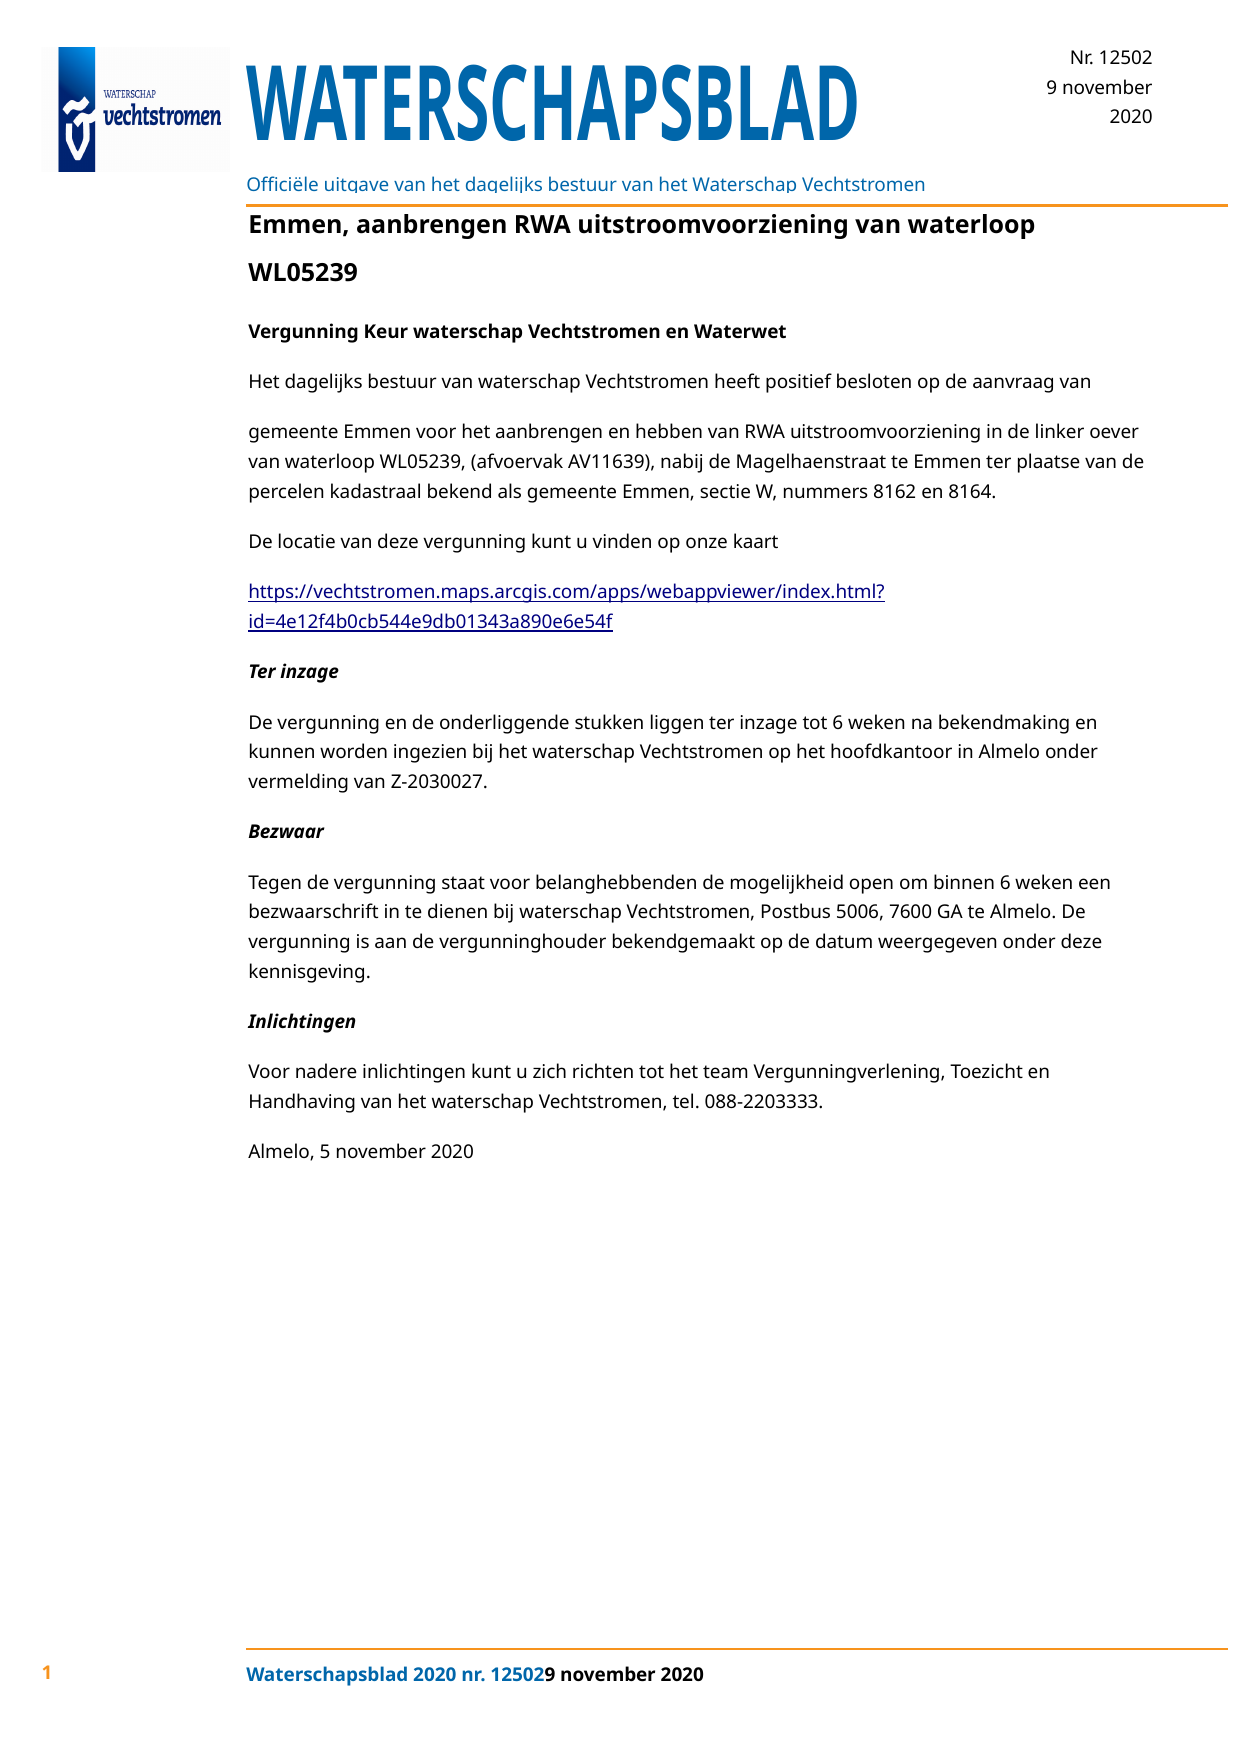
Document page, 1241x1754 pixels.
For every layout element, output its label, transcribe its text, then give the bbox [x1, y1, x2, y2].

text Ter inzage [248, 659, 1152, 684]
text Inlichtingen [248, 1008, 1152, 1034]
text Emmen, aanbrengen RWA uitstroomvoorziening van waterloop WL05239 [248, 207, 1152, 288]
text Tegen de vergunning staat voor belanghebbenden de mogelijkheid open om binnen 6 weken een bezwaarschrift in te dienen bij waterschap Vechtstromen, Postbus 5006, 7600 GA te Almelo. De vergunning is aan de vergunninghouder bekendgemaakt op de datum weergegeven onder deze kennisgeving. [248, 869, 1152, 984]
text Bezwaar [248, 819, 1152, 844]
text De vergunning en de onderliggende stukken liggen ter inzage tot 6 weken na bekendmaking en kunnen worden ingezien bij het waterschap Vechtstromen op het hoofdkantoor in Almelo onder vermelding van Z-2030027. [248, 709, 1152, 794]
text Het dagelijks bestuur van waterschap Vechtstromen heeft positief besloten op de aanvraag van [248, 368, 1152, 394]
text De locatie van deze vergunning kunt u vinden op onze kaart [248, 528, 1152, 554]
text gemeente Emmen voor het aanbrengen en hebben van RWA uitstroomvoorziening in de linker oever van waterloop WL05239, (afvoervak AV11639), nabij de Magelhaenstraat te Emmen ter plaatse van de percelen kadastraal bekend als gemeente Emmen, sectie W, nummers 8162 en 8164. [248, 419, 1152, 504]
text https://vechtstromen.maps.arcgis.com/apps/webappviewer/index.html?id=4e12f4b0cb544e9db01343a890e6e54f [248, 579, 1152, 634]
text Almelo, 5 november 2020 [248, 1139, 1152, 1164]
picture [41, 47, 231, 172]
text Vergunning Keur waterschap Vechtstromen en Waterwet [248, 318, 1152, 344]
text Voor nadere inlichtingen kunt u zich richten tot het team Vergunningverlening, Toezicht en Handhaving van het waterschap Vechtstromen, tel. 088-2203333. [248, 1059, 1152, 1114]
